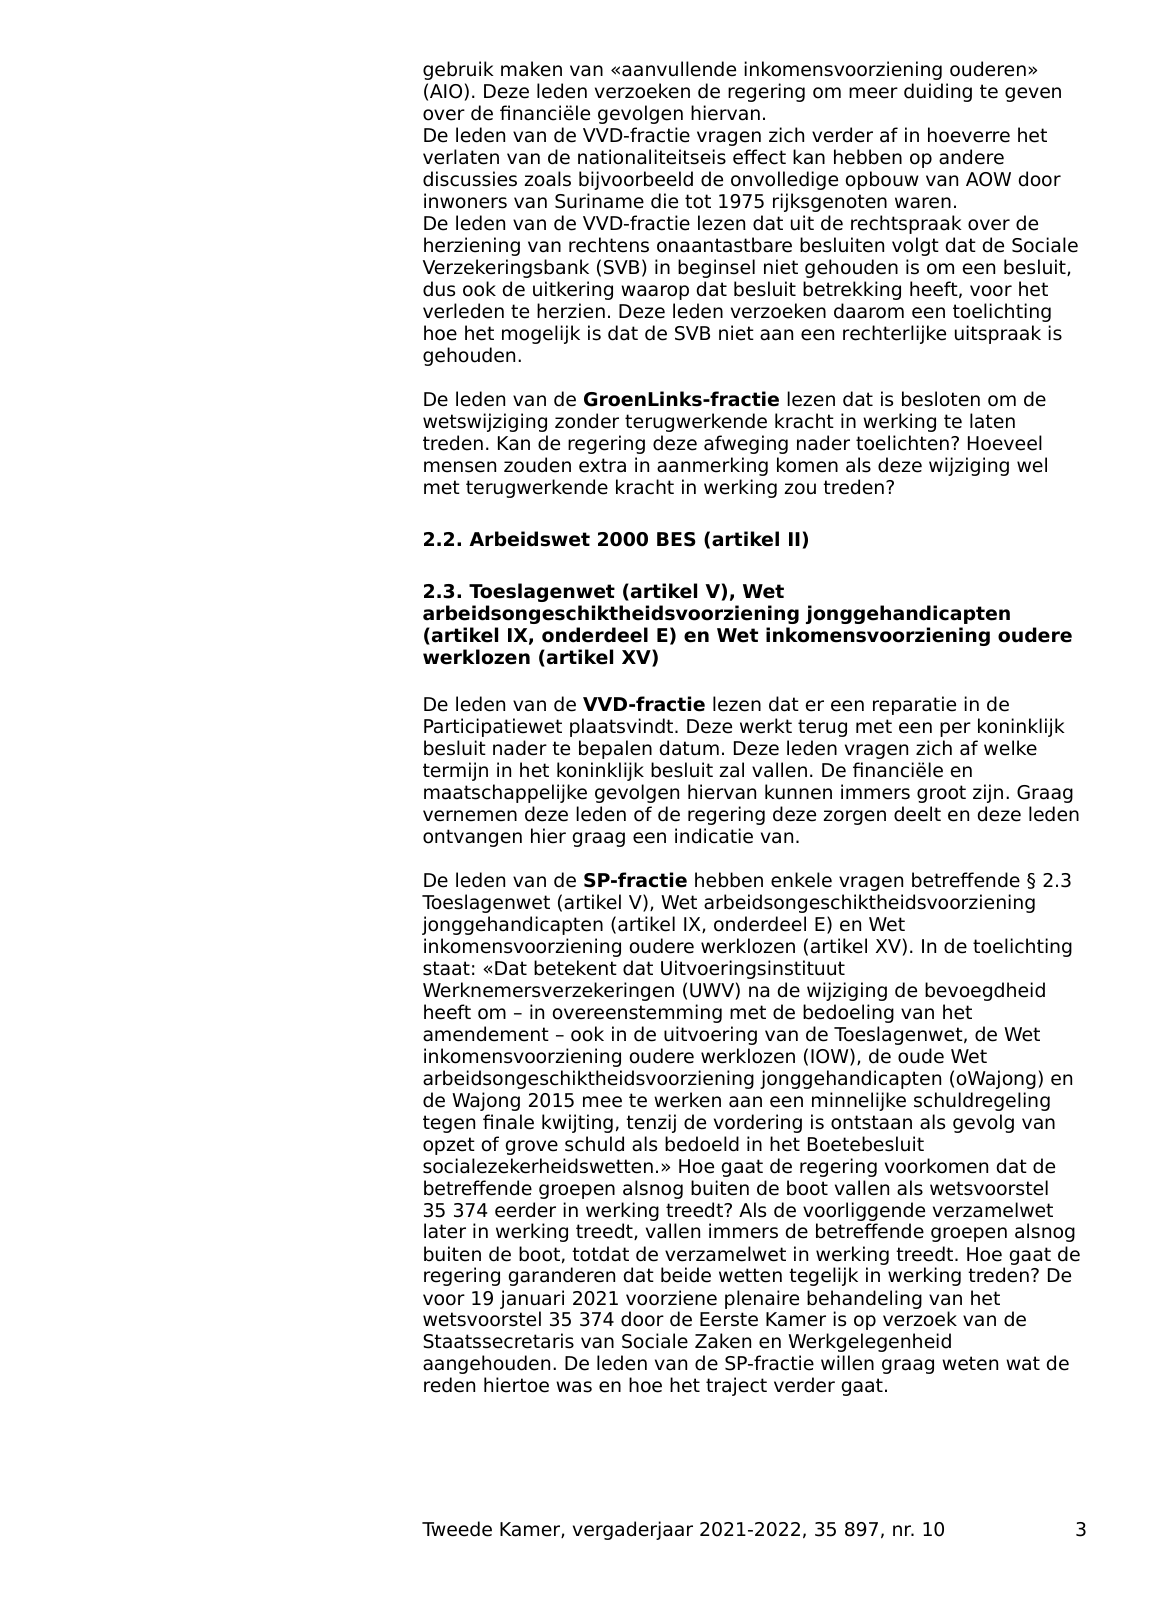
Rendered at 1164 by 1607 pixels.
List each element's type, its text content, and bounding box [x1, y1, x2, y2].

text De leden van de VVD-fractie lezen dat er een reparatie in de Participatiewet plaatsvindt. Deze werkt terug met een per koninklijk besluit nader te bepalen datum. Deze leden vragen zich af welke termijn in het koninklijk besluit zal vallen. De financiële en maatschappelijke gevolgen hiervan kunnen immers groot zijn. Graag vernemen deze leden of de regering deze zorgen deelt en deze leden ontvangen hier graag een indicatie van. [422, 694, 1087, 848]
text De leden van de VVD-fractie vragen zich verder af in hoeverre het verlaten van de nationaliteitseis effect kan hebben op andere discussies zoals bijvoorbeeld de onvolledige opbouw van AOW door inwoners van Suriname die tot 1975 rijksgenoten waren. [422, 125, 1087, 213]
text De leden van de GroenLinks-fractie lezen dat is besloten om de wetswijziging zonder terugwerkende kracht in werking te laten treden. Kan de regering deze afweging nader toelichten? Hoeveel mensen zouden extra in aanmerking komen als deze wijziging wel met terugwerkende kracht in werking zou treden? [422, 389, 1087, 499]
text De leden van de VVD-fractie lezen dat uit de rechtspraak over de herziening van rechtens onaantastbare besluiten volgt dat de Sociale Verzekeringsbank (SVB) in beginsel niet gehouden is om een besluit, dus ook de uitkering waarop dat besluit betrekking heeft, voor het verleden te herzien. Deze leden verzoeken daarom een toelichting hoe het mogelijk is dat de SVB niet aan een rechterlijke uitspraak is gehouden. [422, 213, 1087, 367]
text De leden van de SP-fractie hebben enkele vragen betreffende § 2.3 Toeslagenwet (artikel V), Wet arbeidsongeschiktheidsvoorziening jonggehandicapten (artikel IX, onderdeel E) en Wet inkomensvoorziening oudere werklozen (artikel XV). In de toelichting staat: «Dat betekent dat Uitvoeringsinstituut Werknemersverzekeringen (UWV) na de wijziging de bevoegdheid heeft om – in overeenstemming met de bedoeling van het amendement – ook in de uitvoering van de Toeslagenwet, de Wet inkomensvoorziening oudere werklozen (IOW), de oude Wet arbeidsongeschiktheidsvoorziening jonggehandicapten (oWajong) en de Wajong 2015 mee te werken aan een minnelijke schuldregeling tegen finale kwijting, tenzij de vordering is ontstaan als gevolg van opzet of grove schuld als bedoeld in het Boetebesluit socialezekerheidswetten.» Hoe gaat de regering voorkomen dat de betreffende groepen alsnog buiten de boot vallen als wetsvoorstel 35 374 eerder in werking treedt? Als de voorliggende verzamelwet later in werking treedt, vallen immers de betreffende groepen alsnog buiten de boot, totdat de verzamelwet in werking treedt. Hoe gaat de regering garanderen dat beide wetten tegelijk in werking treden? De voor 19 januari 2021 voorziene plenaire behandeling van het wetsvoorstel 35 374 door de Eerste Kamer is op verzoek van de Staatssecretaris van Sociale Zaken en Werkgelegenheid aangehouden. De leden van de SP-fractie willen graag weten wat de reden hiertoe was en hoe het traject verder gaat. [422, 870, 1087, 1397]
text gebruik maken van «aanvullende inkomensvoorziening ouderen» (AIO). Deze leden verzoeken de regering om meer duiding te geven over de financiële gevolgen hiervan. [422, 59, 1087, 125]
subtitle 2.3. Toeslagenwet (artikel V), Wet arbeidsongeschiktheidsvoorziening jonggehandicapten (artikel IX, onderdeel E) en Wet inkomensvoorziening oudere werklozen (artikel XV) [422, 581, 1087, 669]
subtitle 2.2. Arbeidswet 2000 BES (artikel II) [422, 529, 1087, 551]
